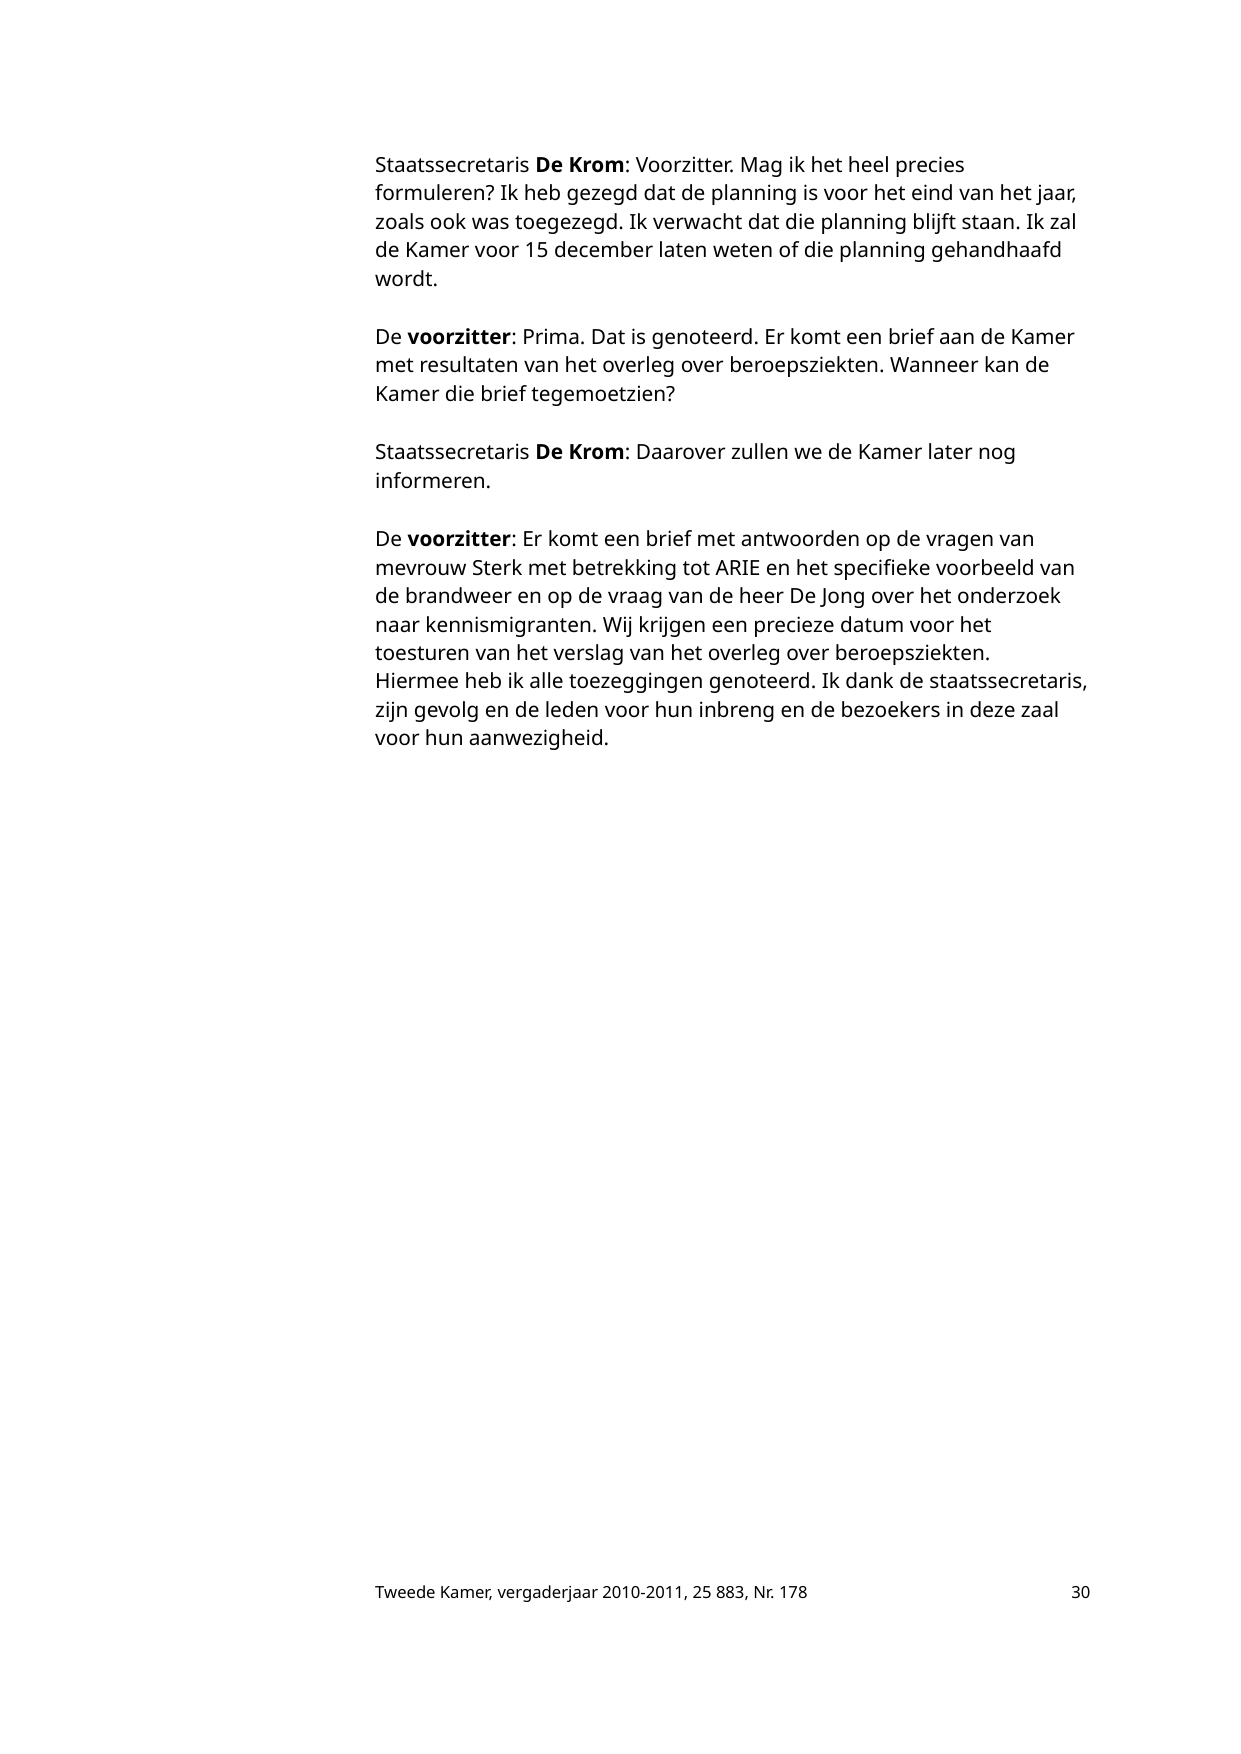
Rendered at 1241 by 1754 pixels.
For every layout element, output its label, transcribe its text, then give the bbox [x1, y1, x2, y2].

text De voorzitter: Prima. Dat is genoteerd. Er komt een brief aan de Kamer met resultaten van het overleg over beroepsziekten. Wanneer kan de Kamer die brief tegemoetzien? [375, 322, 1090, 407]
text Hiermee heb ik alle toezeggingen genoteerd. Ik dank de staatssecretaris, zijn gevolg en de leden voor hun inbreng en de bezoekers in deze zaal voor hun aanwezigheid. [375, 667, 1090, 752]
text Staatssecretaris De Krom: Daarover zullen we de Kamer later nog informeren. [375, 437, 1090, 494]
text Staatssecretaris De Krom: Voorzitter. Mag ik het heel precies formuleren? Ik heb gezegd dat de planning is voor het eind van het jaar, zoals ook was toegezegd. Ik verwacht dat die planning blijft staan. Ik zal de Kamer voor 15 december laten weten of die planning gehandhaafd wordt. [375, 150, 1090, 292]
text De voorzitter: Er komt een brief met antwoorden op de vragen van mevrouw Sterk met betrekking tot ARIE en het specifieke voorbeeld van de brandweer en op de vraag van de heer De Jong over het onderzoek naar kennismigranten. Wij krijgen een precieze datum voor het toesturen van het verslag van het overleg over beroepsziekten. [375, 524, 1090, 667]
